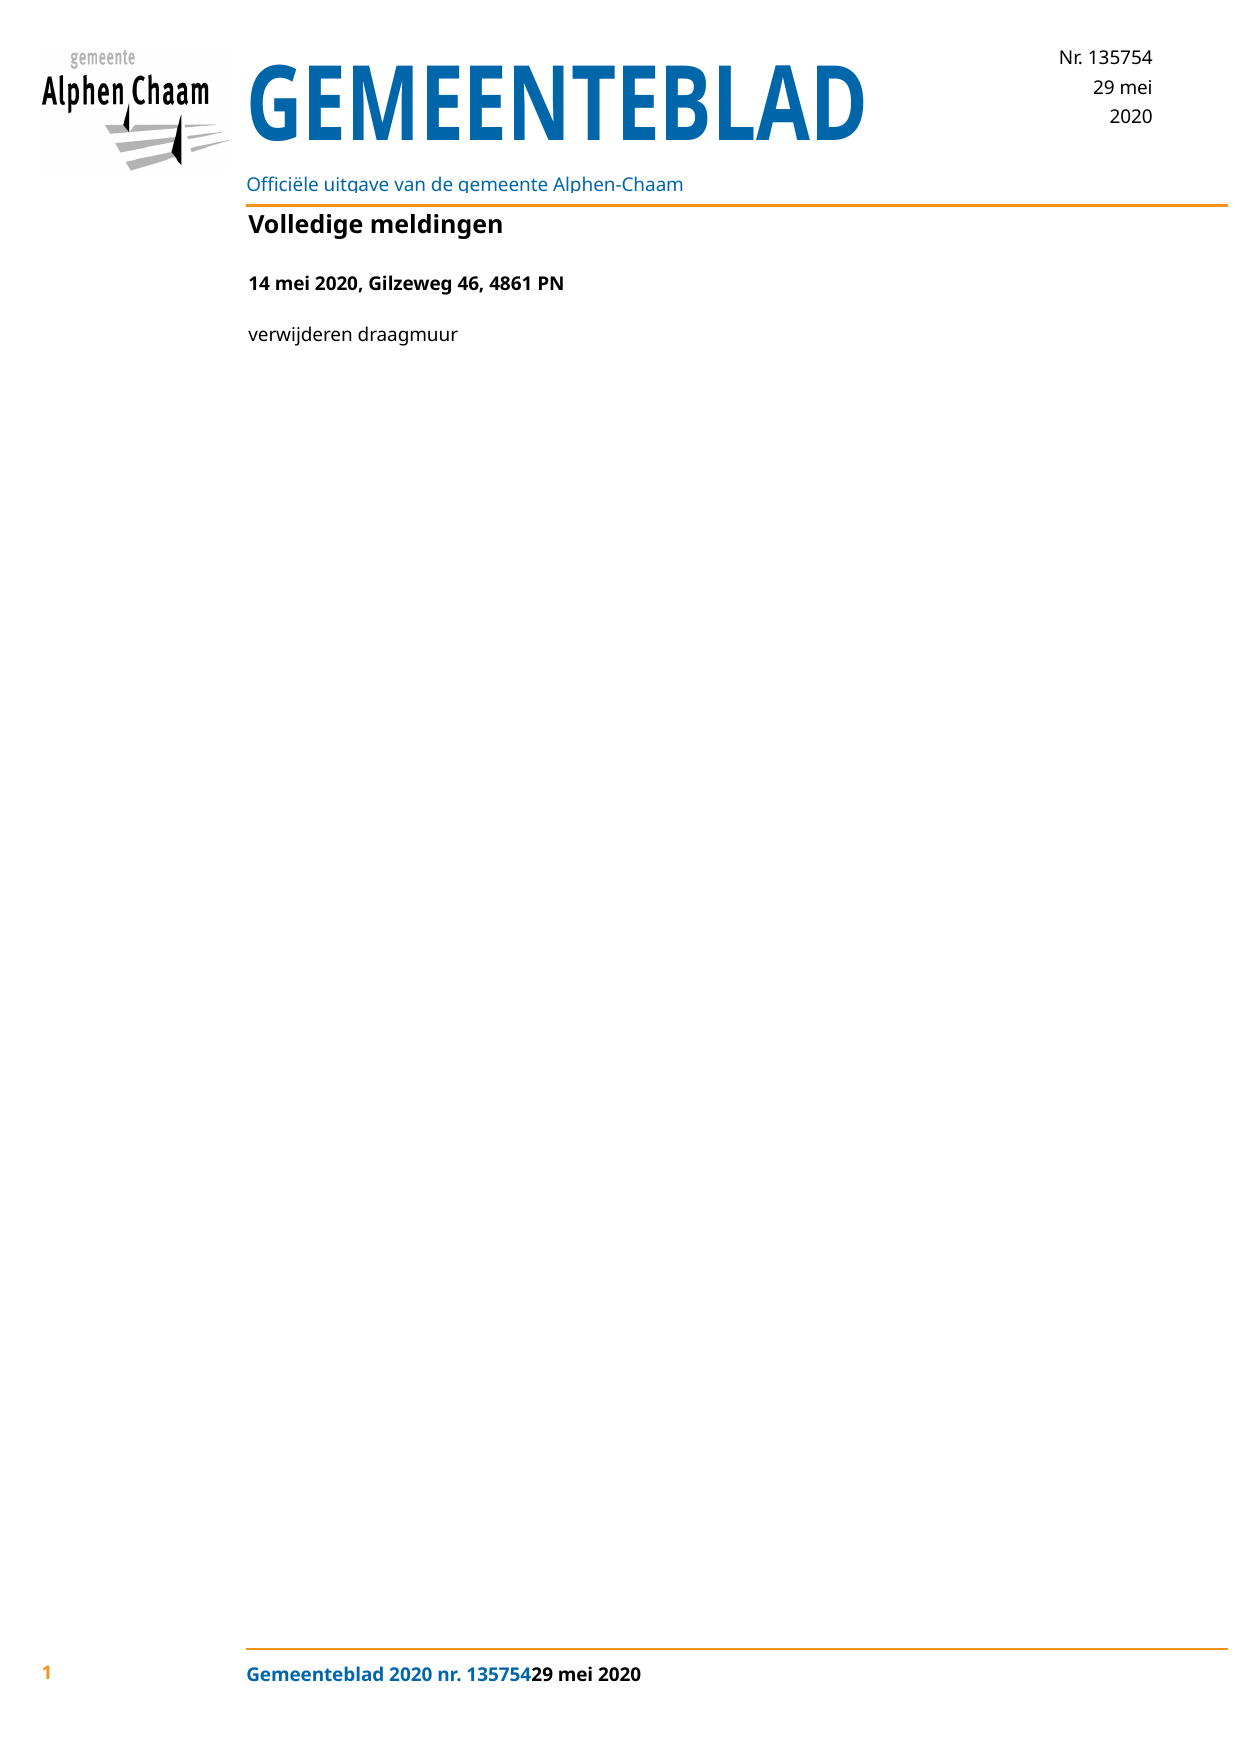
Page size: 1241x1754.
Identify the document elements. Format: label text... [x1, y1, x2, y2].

text verwijderen draagmuur [248, 321, 1152, 346]
text Volledige meldingen [248, 207, 1152, 241]
picture [41, 47, 231, 172]
text 14 mei 2020, Gilzeweg 46, 4861 PN [248, 270, 1152, 296]
